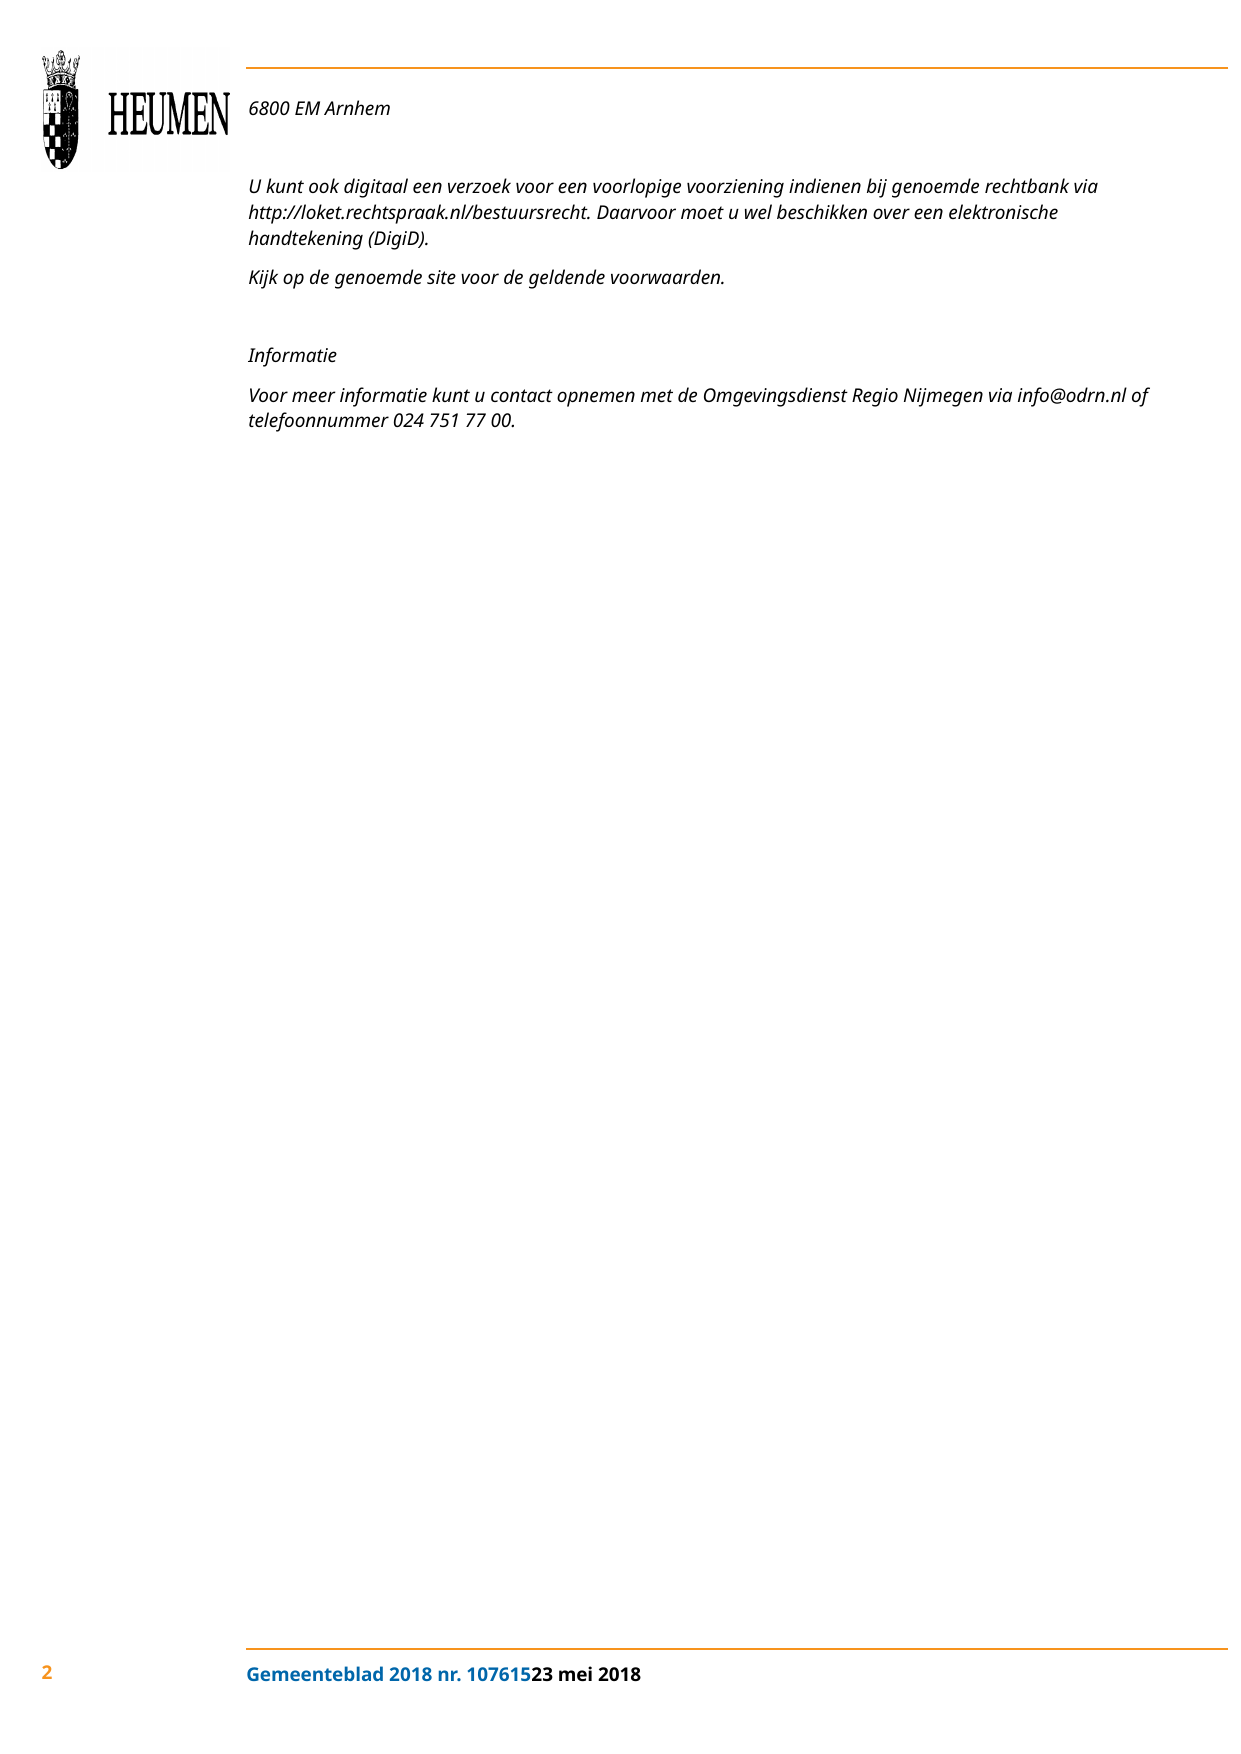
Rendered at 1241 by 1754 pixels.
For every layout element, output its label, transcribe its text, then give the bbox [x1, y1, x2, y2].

text 6800 EM Arnhem [248, 95, 1152, 121]
text Informatie [248, 343, 1152, 368]
text U kunt ook digitaal een verzoek voor een voorlopige voorziening indienen bij genoemde rechtbank via http://loket.rechtspraak.nl/bestuursrecht. Daarvoor moet u wel beschikken over een elektronische handtekening (DigiD). [248, 173, 1152, 251]
text Voor meer informatie kunt u contact opnemen met de Omgevingsdienst Regio Nijmegen via info@odrn.nl of telefoonnummer 024 751 77 00. [248, 382, 1152, 433]
picture [41, 47, 231, 172]
text Kijk op de genoemde site voor de geldende voorwaarden. [248, 264, 1152, 290]
